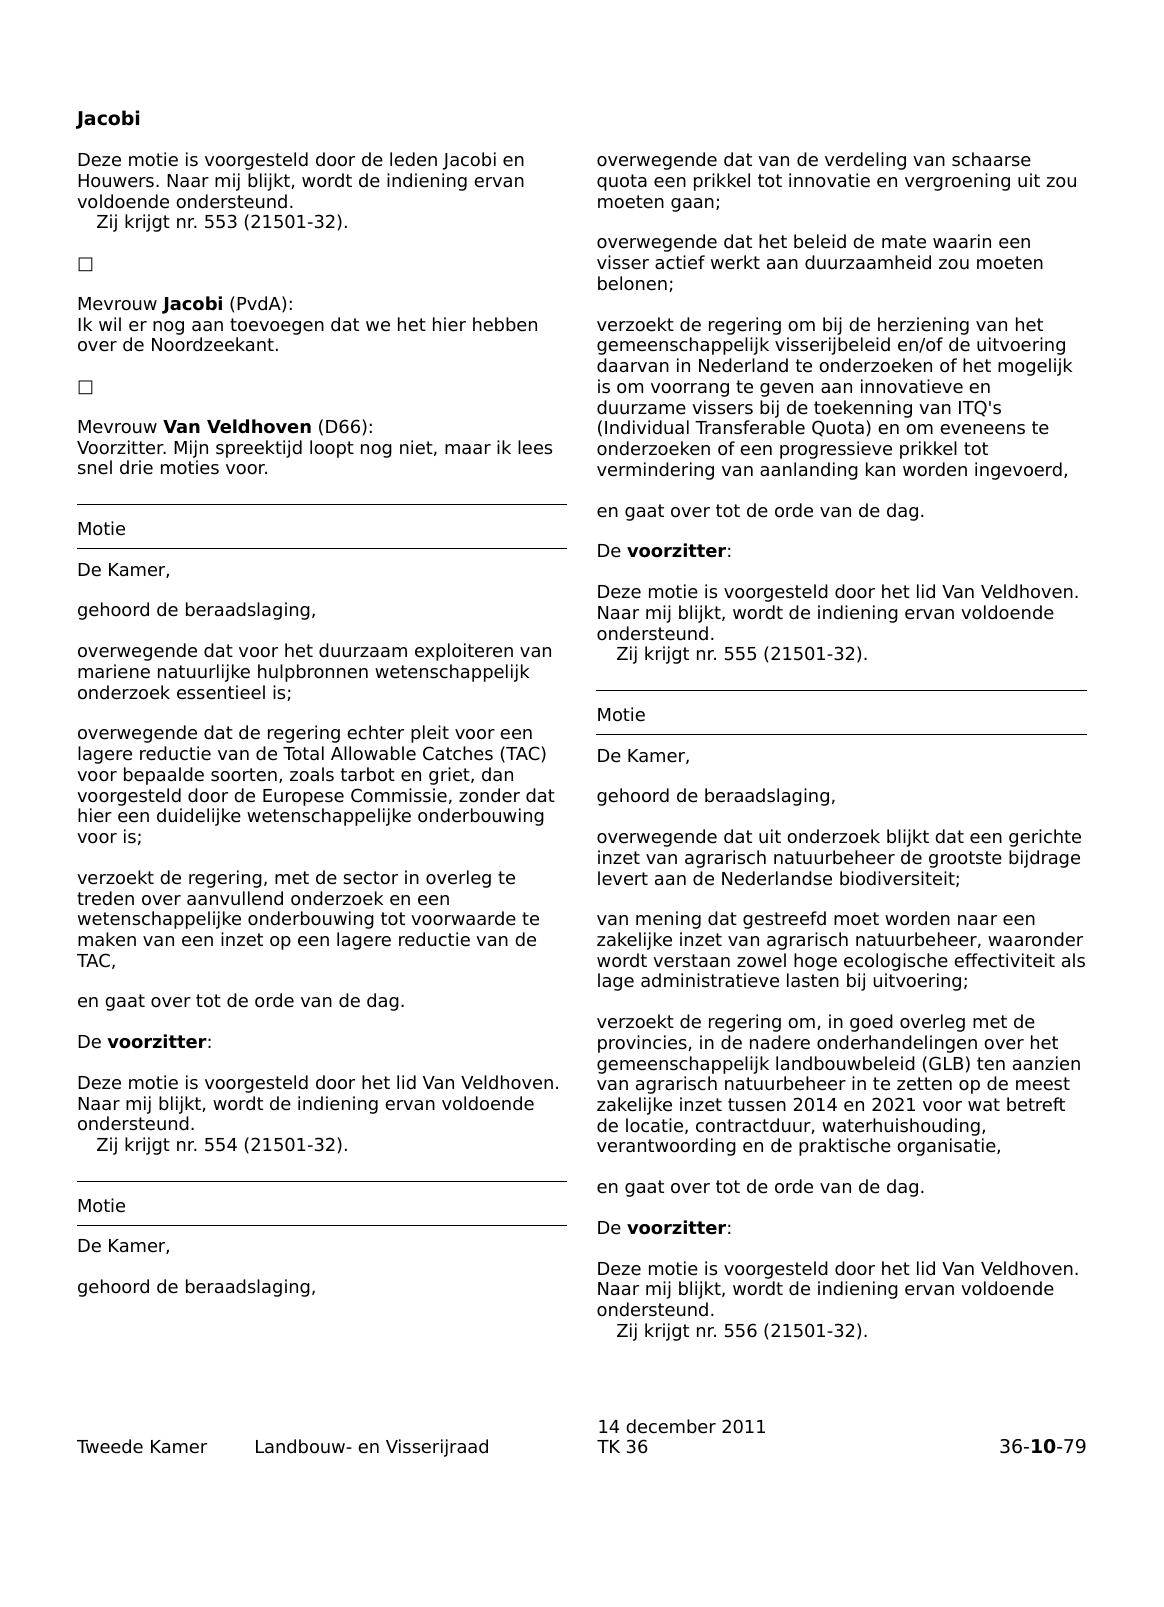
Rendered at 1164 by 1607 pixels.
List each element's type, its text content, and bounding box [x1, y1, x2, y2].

text Zij krijgt nr. 555 (21501-32). [596, 644, 1087, 665]
text De Kamer, [77, 1236, 567, 1257]
text Ik wil er nog aan toevoegen dat we het hier hebben over de Noordzeekant. [77, 314, 567, 356]
text Deze motie is voorgesteld door het lid Van Veldhoven. Naar mij blijkt, wordt de indiening ervan voldoende ondersteund. [596, 1258, 1087, 1321]
text overwegende dat de regering echter pleit voor een lagere reductie van de Total Allowable Catches (TAC) voor bepaalde soorten, zoals tarbot en griet, dan voorgesteld door de Europese Commissie, zonder dat hier een duidelijke wetenschappelijke onderbouwing voor is; [77, 723, 567, 848]
text van mening dat gestreefd moet worden naar een zakelijke inzet van agrarisch natuurbeheer, waaronder wordt verstaan zowel hoge ecologische effectiviteit als lage administratieve lasten bij uitvoering; [596, 909, 1087, 992]
text gehoord de beraadslaging, [77, 600, 567, 621]
text overwegende dat voor het duurzaam exploiteren van mariene natuurlijke hulpbronnen wetenschappelijk onderzoek essentieel is; [77, 641, 567, 703]
text Zij krijgt nr. 556 (21501-32). [596, 1321, 1087, 1341]
text Voorzitter. Mijn spreektijd loopt nog niet, maar ik lees snel drie moties voor. [77, 437, 567, 479]
text verzoekt de regering, met de sector in overleg te treden over aanvullend onderzoek en een wetenschappelijke onderbouwing tot voorwaarde te maken van een inzet op een lagere reductie van de TAC, [77, 868, 567, 971]
text Motie [77, 1196, 567, 1216]
text overwegende dat van de verdeling van schaarse quota een prikkel tot innovatie en vergroening uit zou moeten gaan; [596, 150, 1087, 212]
text Zij krijgt nr. 553 (21501-32). [77, 212, 567, 233]
text □ [77, 376, 567, 397]
text De voorzitter: [77, 1032, 567, 1053]
text Motie [596, 705, 1087, 725]
text en gaat over tot de orde van de dag. [77, 991, 567, 1012]
text De voorzitter: [596, 541, 1087, 562]
text en gaat over tot de orde van de dag. [596, 1177, 1087, 1198]
text Mevrouw Jacobi (PvdA): [77, 294, 567, 314]
text en gaat over tot de orde van de dag. [596, 500, 1087, 521]
text De voorzitter: [596, 1218, 1087, 1238]
text gehoord de beraadslaging, [77, 1277, 567, 1298]
text □ [77, 253, 567, 274]
text Zij krijgt nr. 554 (21501-32). [77, 1135, 567, 1156]
text Deze motie is voorgesteld door het lid Van Veldhoven. Naar mij blijkt, wordt de indiening ervan voldoende ondersteund. [77, 1073, 567, 1135]
text Mevrouw Van Veldhoven (D66): [77, 417, 567, 437]
text Motie [77, 519, 567, 539]
text Deze motie is voorgesteld door het lid Van Veldhoven. Naar mij blijkt, wordt de indiening ervan voldoende ondersteund. [596, 582, 1087, 644]
text De Kamer, [596, 745, 1087, 766]
text verzoekt de regering om, in goed overleg met de provincies, in de nadere onderhandelingen over het gemeenschappelijk landbouwbeleid (GLB) ten aanzien van agrarisch natuurbeheer in te zetten op de meest zakelijke inzet tussen 2014 en 2021 voor wat betreft de locatie, contractduur, waterhuishouding, verantwoording en de praktische organisatie, [596, 1012, 1087, 1157]
text overwegende dat uit onderzoek blijkt dat een gerichte inzet van agrarisch natuurbeheer de grootste bijdrage levert aan de Nederlandse biodiversiteit; [596, 827, 1087, 889]
text gehoord de beraadslaging, [596, 786, 1087, 807]
text De Kamer, [77, 559, 567, 580]
text overwegende dat het beleid de mate waarin een visser actief werkt aan duurzaamheid zou moeten belonen; [596, 232, 1087, 294]
text verzoekt de regering om bij de herziening van het gemeenschappelijk visserijbeleid en/of de uitvoering daarvan in Nederland te onderzoeken of het mogelijk is om voorrang te geven aan innovatieve en duurzame vissers bij de toekenning van ITQ's (Individual Transferable Quota) en om eveneens te onderzoeken of een progressieve prikkel tot vermindering van aanlanding kan worden ingevoerd, [596, 314, 1087, 480]
text Deze motie is voorgesteld door de leden Jacobi en Houwers. Naar mij blijkt, wordt de indiening ervan voldoende ondersteund. [77, 150, 567, 212]
